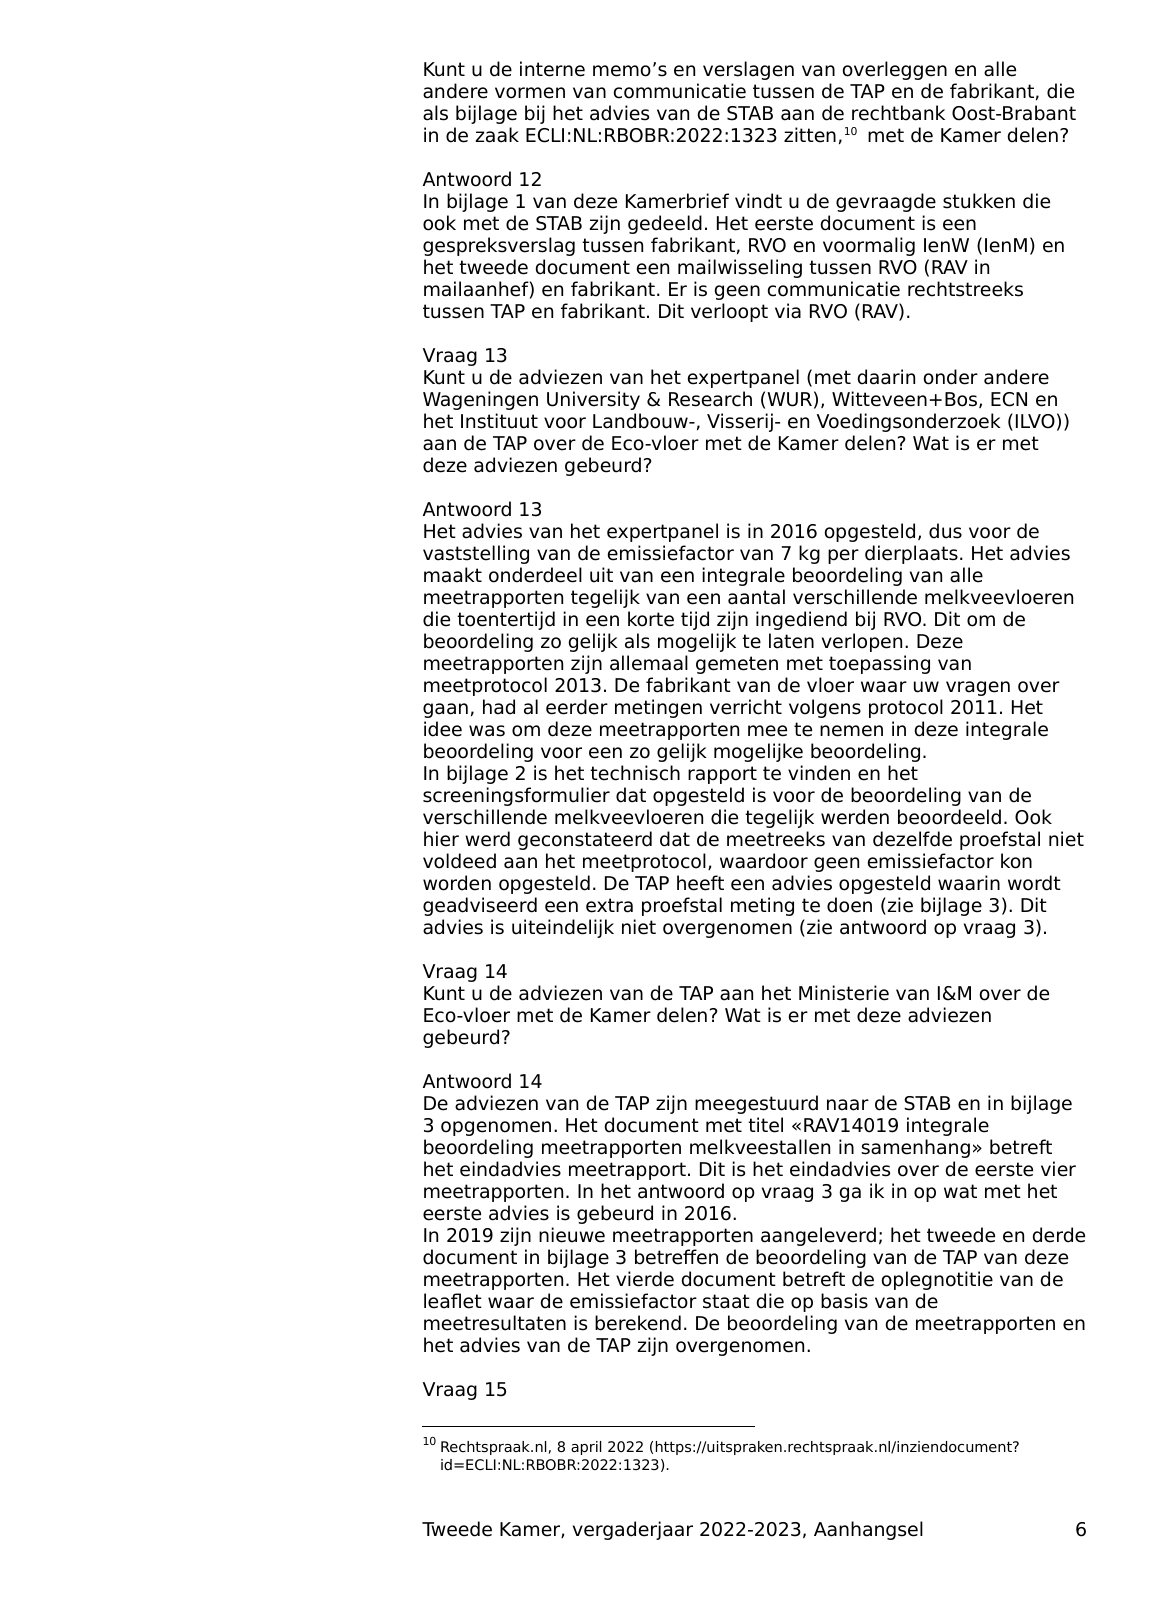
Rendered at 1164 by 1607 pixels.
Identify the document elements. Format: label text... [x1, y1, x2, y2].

text Vraag 14 [422, 961, 1087, 983]
text Vraag 13 [422, 345, 1087, 367]
text In bijlage 2 is het technisch rapport te vinden en het screeningsformulier dat opgesteld is voor de beoordeling van de verschillende melkveevloeren die tegelijk werden beoordeeld. Ook hier werd geconstateerd dat de meetreeks van dezelfde proefstal niet voldeed aan het meetprotocol, waardoor geen emissiefactor kon worden opgesteld. De TAP heeft een advies opgesteld waarin wordt geadviseerd een extra proefstal meting te doen (zie bijlage 3). Dit advies is uiteindelijk niet overgenomen (zie antwoord op vraag 3). [422, 763, 1087, 939]
text Kunt u de adviezen van het expertpanel (met daarin onder andere Wageningen University & Research (WUR), Witteveen+Bos, ECN en het Instituut voor Landbouw-, Visserij- en Voedingsonderzoek (ILVO)) aan de TAP over de Eco-vloer met de Kamer delen? Wat is er met deze adviezen gebeurd? [422, 367, 1087, 477]
text De adviezen van de TAP zijn meegestuurd naar de STAB en in bijlage 3 opgenomen. Het document met titel «RAV14019 integrale beoordeling meetrapporten melkveestallen in samenhang» betreft het eindadvies meetrapport. Dit is het eindadvies over de eerste vier meetrapporten. In het antwoord op vraag 3 ga ik in op wat met het eerste advies is gebeurd in 2016. [422, 1093, 1087, 1225]
text In bijlage 1 van deze Kamerbrief vindt u de gevraagde stukken die ook met de STAB zijn gedeeld. Het eerste document is een gespreksverslag tussen fabrikant, RVO en voormalig IenW (IenM) en het tweede document een mailwisseling tussen RVO (RAV in mailaanhef) en fabrikant. Er is geen communicatie rechtstreeks tussen TAP en fabrikant. Dit verloopt via RVO (RAV). [422, 191, 1087, 323]
text Vraag 15 [422, 1379, 1087, 1401]
text Kunt u de interne memo’s en verslagen van overleggen en alle andere vormen van communicatie tussen de TAP en de fabrikant, die als bijlage bij het advies van de STAB aan de rechtbank Oost-Brabant in de zaak ECLI:NL:RBOBR:2022:1323 zitten, met de Kamer delen? [422, 59, 1087, 147]
text Het advies van het expertpanel is in 2016 opgesteld, dus voor de vaststelling van de emissiefactor van 7 kg per dierplaats. Het advies maakt onderdeel uit van een integrale beoordeling van alle meetrapporten tegelijk van een aantal verschillende melkveevloeren die toentertijd in een korte tijd zijn ingediend bij RVO. Dit om de beoordeling zo gelijk als mogelijk te laten verlopen. Deze meetrapporten zijn allemaal gemeten met toepassing van meetprotocol 2013. De fabrikant van de vloer waar uw vragen over gaan, had al eerder metingen verricht volgens protocol 2011. Het idee was om deze meetrapporten mee te nemen in deze integrale beoordeling voor een zo gelijk mogelijke beoordeling. [422, 521, 1087, 763]
text Antwoord 13 [422, 499, 1087, 521]
text Antwoord 12 [422, 169, 1087, 191]
text Antwoord 14 [422, 1071, 1087, 1093]
text Rechtspraak.nl, 8 april 2022 (https://uitspraken.rechtspraak.nl/inziendocument?id=ECLI:NL:RBOBR:2022:1323). [422, 1435, 1087, 1474]
text In 2019 zijn nieuwe meetrapporten aangeleverd; het tweede en derde document in bijlage 3 betreffen de beoordeling van de TAP van deze meetrapporten. Het vierde document betreft de oplegnotitie van de leaflet waar de emissiefactor staat die op basis van de meetresultaten is berekend. De beoordeling van de meetrapporten en het advies van de TAP zijn overgenomen. [422, 1225, 1087, 1357]
text Kunt u de adviezen van de TAP aan het Ministerie van I&M over de Eco-vloer met de Kamer delen? Wat is er met deze adviezen gebeurd? [422, 983, 1087, 1049]
